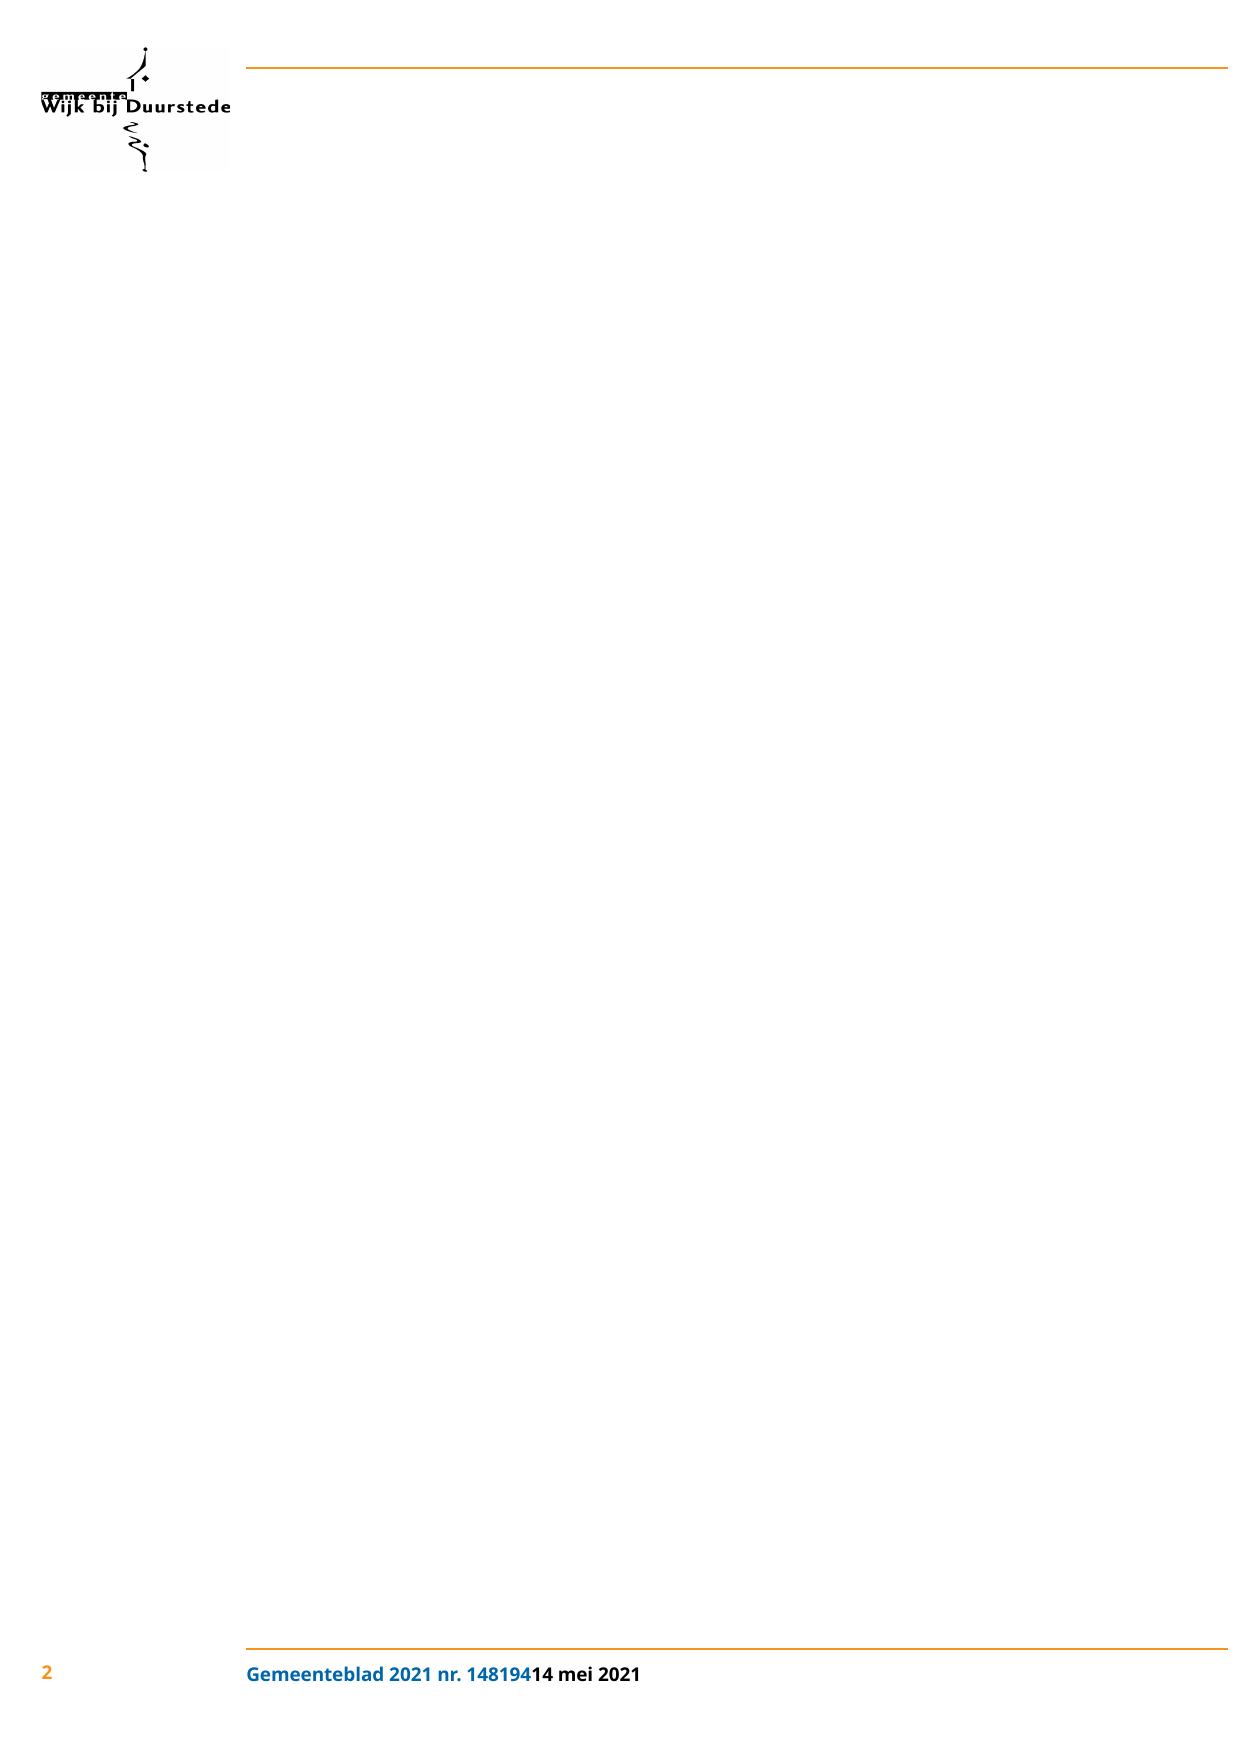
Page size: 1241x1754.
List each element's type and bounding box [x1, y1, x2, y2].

picture [41, 47, 231, 172]
